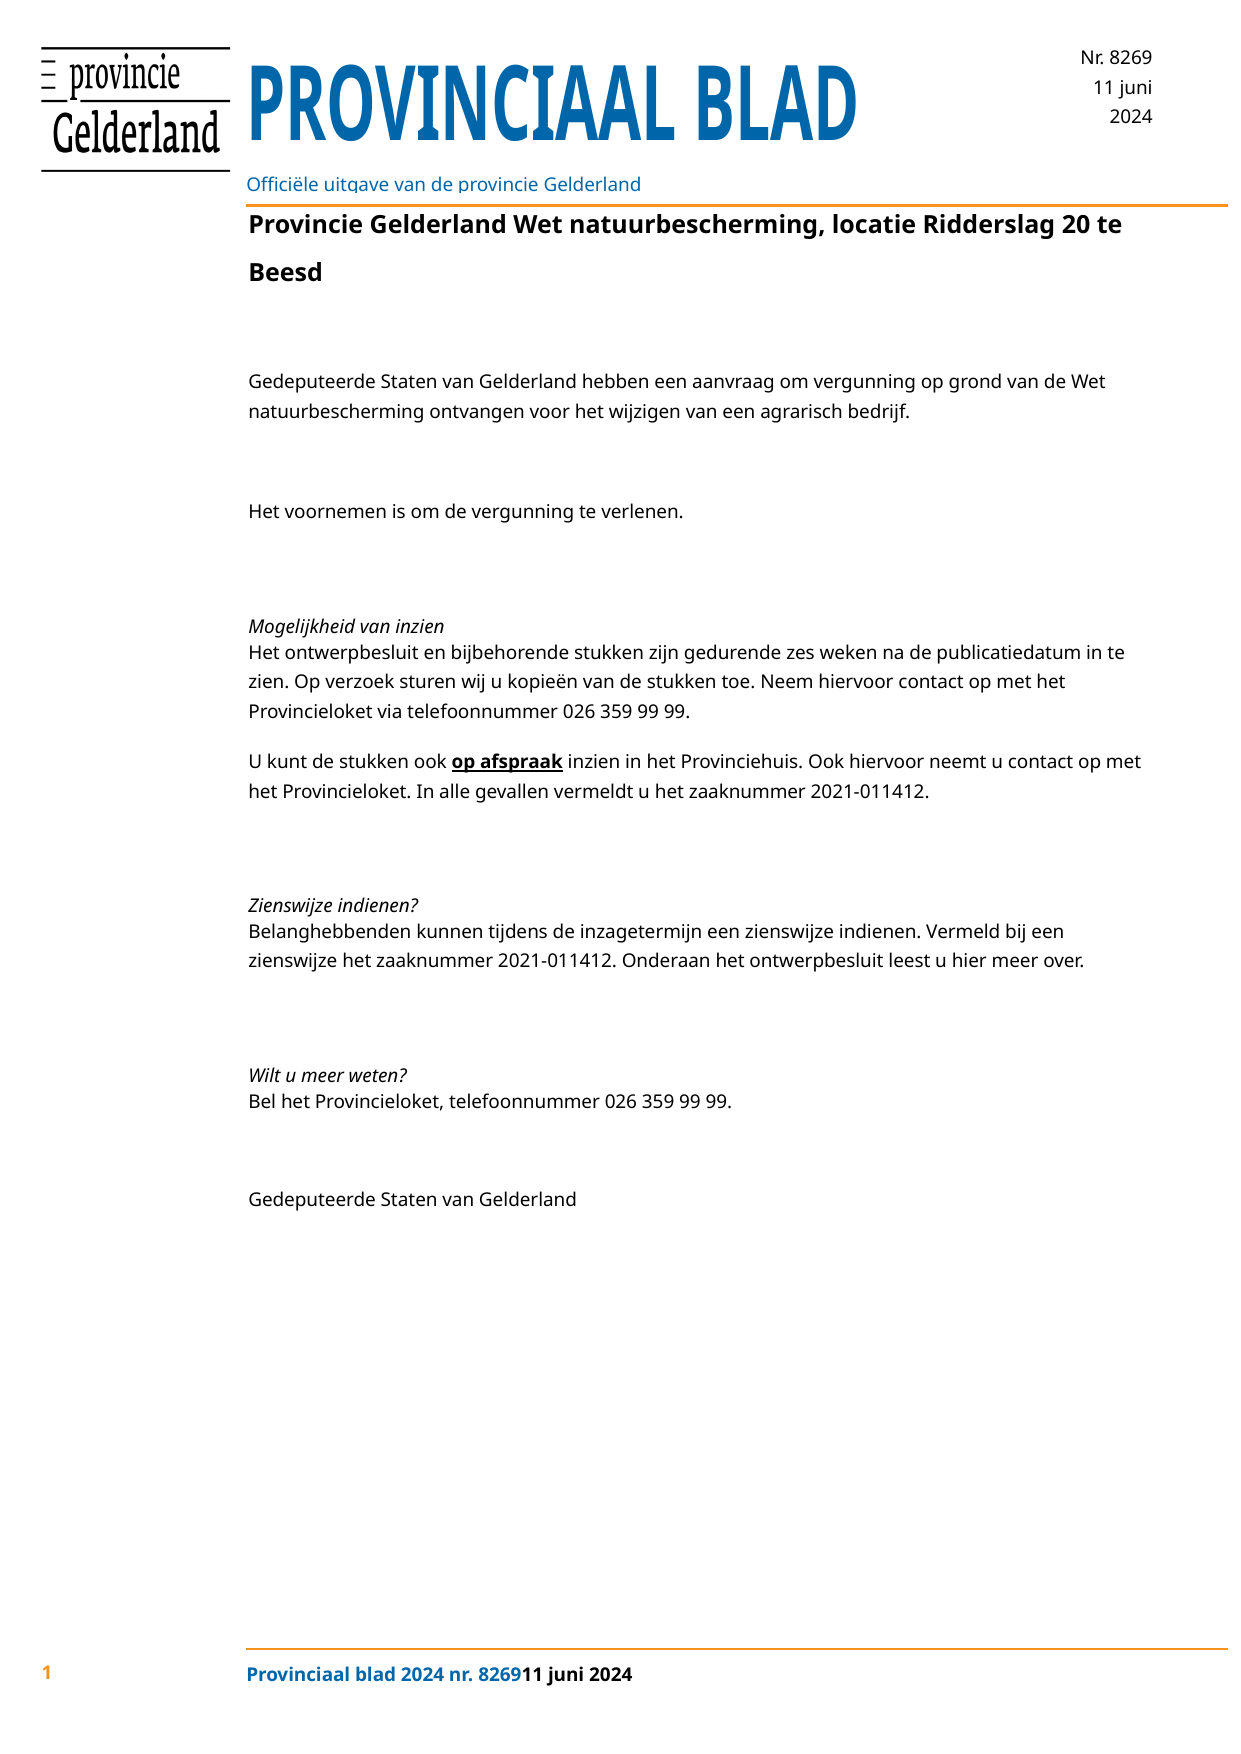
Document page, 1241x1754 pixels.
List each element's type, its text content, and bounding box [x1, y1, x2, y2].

text Wilt u meer weten? [248, 1062, 1152, 1088]
text Gedeputeerde Staten van Gelderland [248, 1186, 1152, 1212]
text U kunt de stukken ook op afspraak inzien in het Provinciehuis. Ook hiervoor neemt u contact op met het Provincieloket. In alle gevallen vermeldt u het zaaknummer 2021-011412. [248, 748, 1152, 804]
text Gedeputeerde Staten van Gelderland hebben een aanvraag om vergunning op grond van de Wet natuurbescherming ontvangen voor het wijzigen van een agrarisch bedrijf. [248, 368, 1152, 424]
text Zienswijze indienen? [248, 892, 1152, 918]
text Het ontwerpbesluit en bijbehorende stukken zijn gedurende zes weken na de publicatiedatum in te zien. Op verzoek sturen wij u kopieën van de stukken toe. Neem hiervoor contact op met het Provincieloket via telefoonnummer 026 359 99 99. [248, 639, 1152, 724]
picture [41, 47, 231, 172]
text Belanghebbenden kunnen tijdens de inzagetermijn een zienswijze indienen. Vermeld bij een zienswijze het zaaknummer 2021-011412. Onderaan het ontwerpbesluit leest u hier meer over. [248, 918, 1152, 973]
text Provincie Gelderland Wet natuurbescherming, locatie Ridderslag 20 te Beesd [248, 207, 1152, 288]
text Mogelijkheid van inzien [248, 613, 1152, 639]
text Het voornemen is om de vergunning te verlenen. [248, 499, 1152, 524]
text Bel het Provincieloket, telefoonnummer 026 359 99 99. [248, 1088, 1152, 1113]
